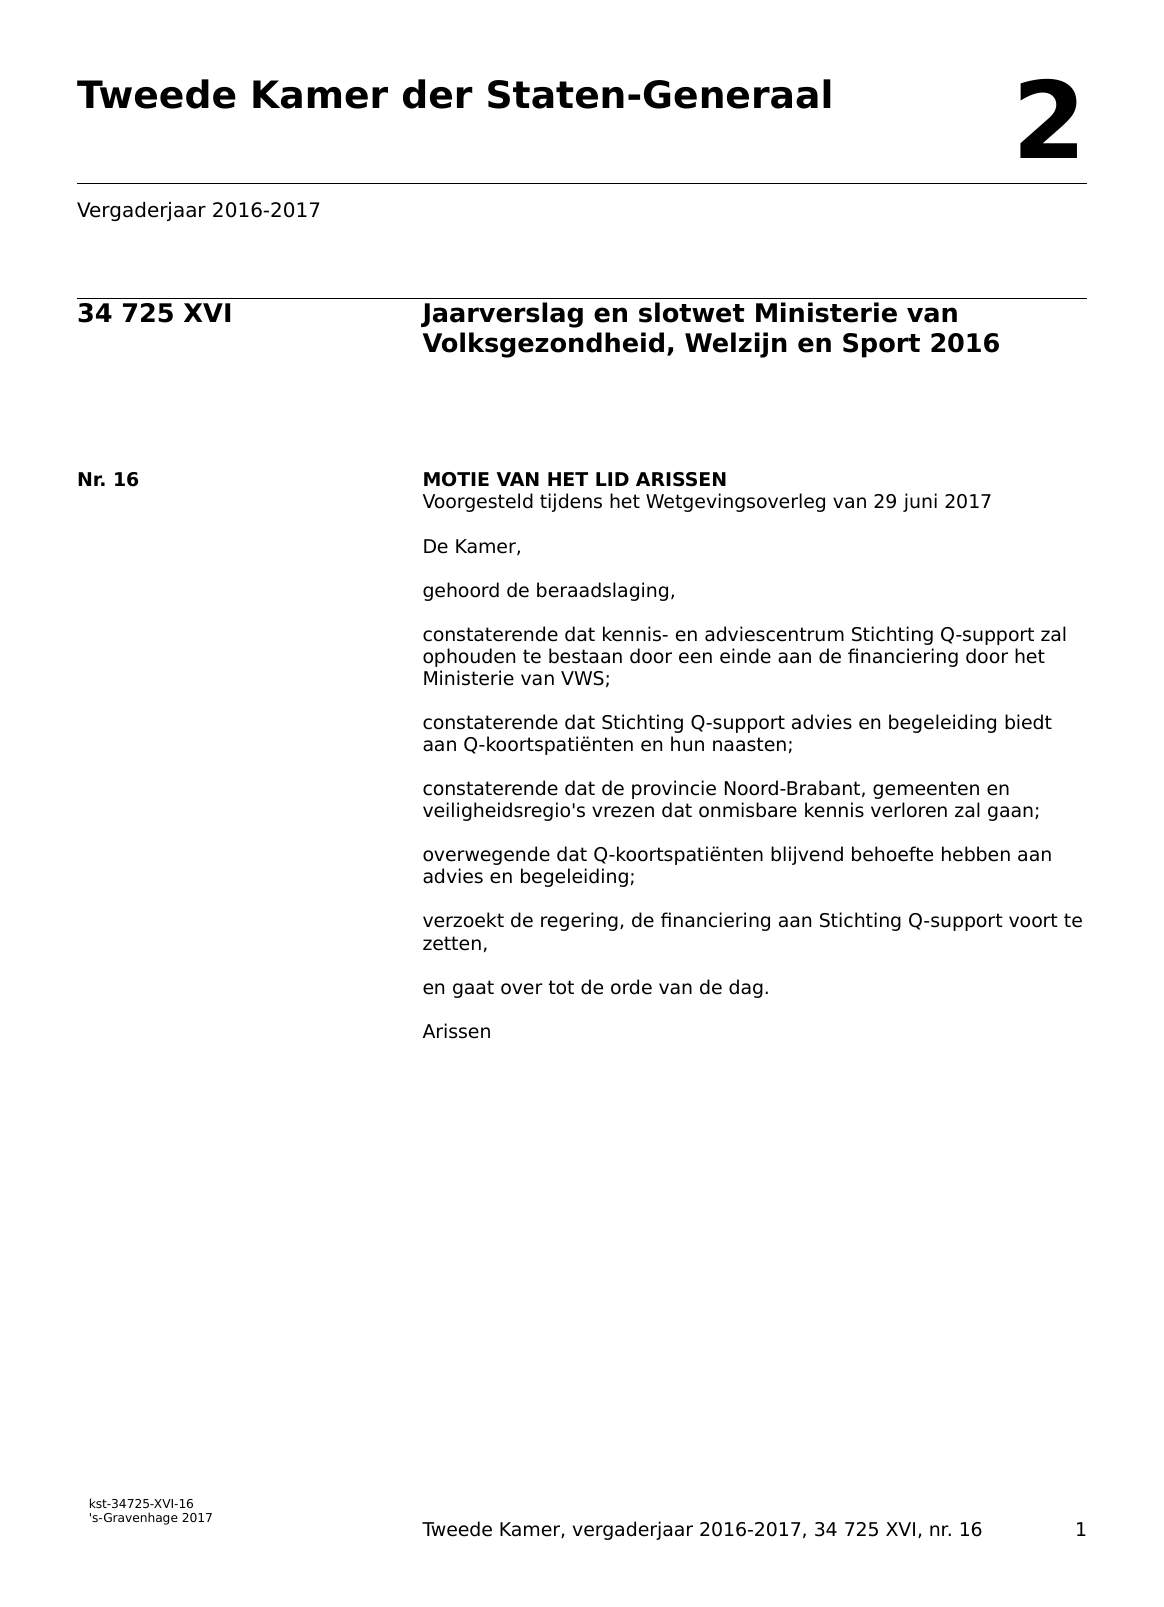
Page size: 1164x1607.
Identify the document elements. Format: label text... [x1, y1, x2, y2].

text constaterende dat de provincie Noord-Brabant, gemeenten en veiligheidsregio's vrezen dat onmisbare kennis verloren zal gaan; [422, 778, 1087, 822]
text De Kamer, [422, 536, 1087, 557]
subtitle 34 725 XVI Jaarverslag en slotwet Ministerie van Volksgezondheid, Welzijn en Sport 2016 [77, 299, 1087, 358]
subtitle Nr. 16 MOTIE VAN HET LID ARISSEN [77, 469, 1087, 491]
table_cell Vergaderjaar 2016-2017 [77, 184, 1087, 298]
text en gaat over tot de orde van de dag. [422, 977, 1087, 998]
text kst-34725-XVI-16 [88, 1497, 323, 1511]
text overwegende dat Q-koortspatiënten blijvend behoefte hebben aan advies en begeleiding; [422, 844, 1087, 888]
text Voorgesteld tijdens het Wetgevingsoverleg van 29 juni 2017 [422, 491, 1087, 513]
table_header 2 [886, 59, 1087, 183]
text verzoekt de regering, de financiering aan Stichting Q-support voort te zetten, [422, 910, 1087, 954]
text Arissen [422, 1021, 1087, 1043]
text 's-Gravenhage 2017 [88, 1511, 323, 1525]
text constaterende dat kennis- en adviescentrum Stichting Q-support zal ophouden te bestaan door een einde aan de financiering door het Ministerie van VWS; [422, 624, 1087, 690]
table_header Tweede Kamer der Staten-Generaal [77, 59, 886, 183]
text constaterende dat Stichting Q-support advies en begeleiding biedt aan Q-koortspatiënten en hun naasten; [422, 712, 1087, 756]
text gehoord de beraadslaging, [422, 580, 1087, 602]
